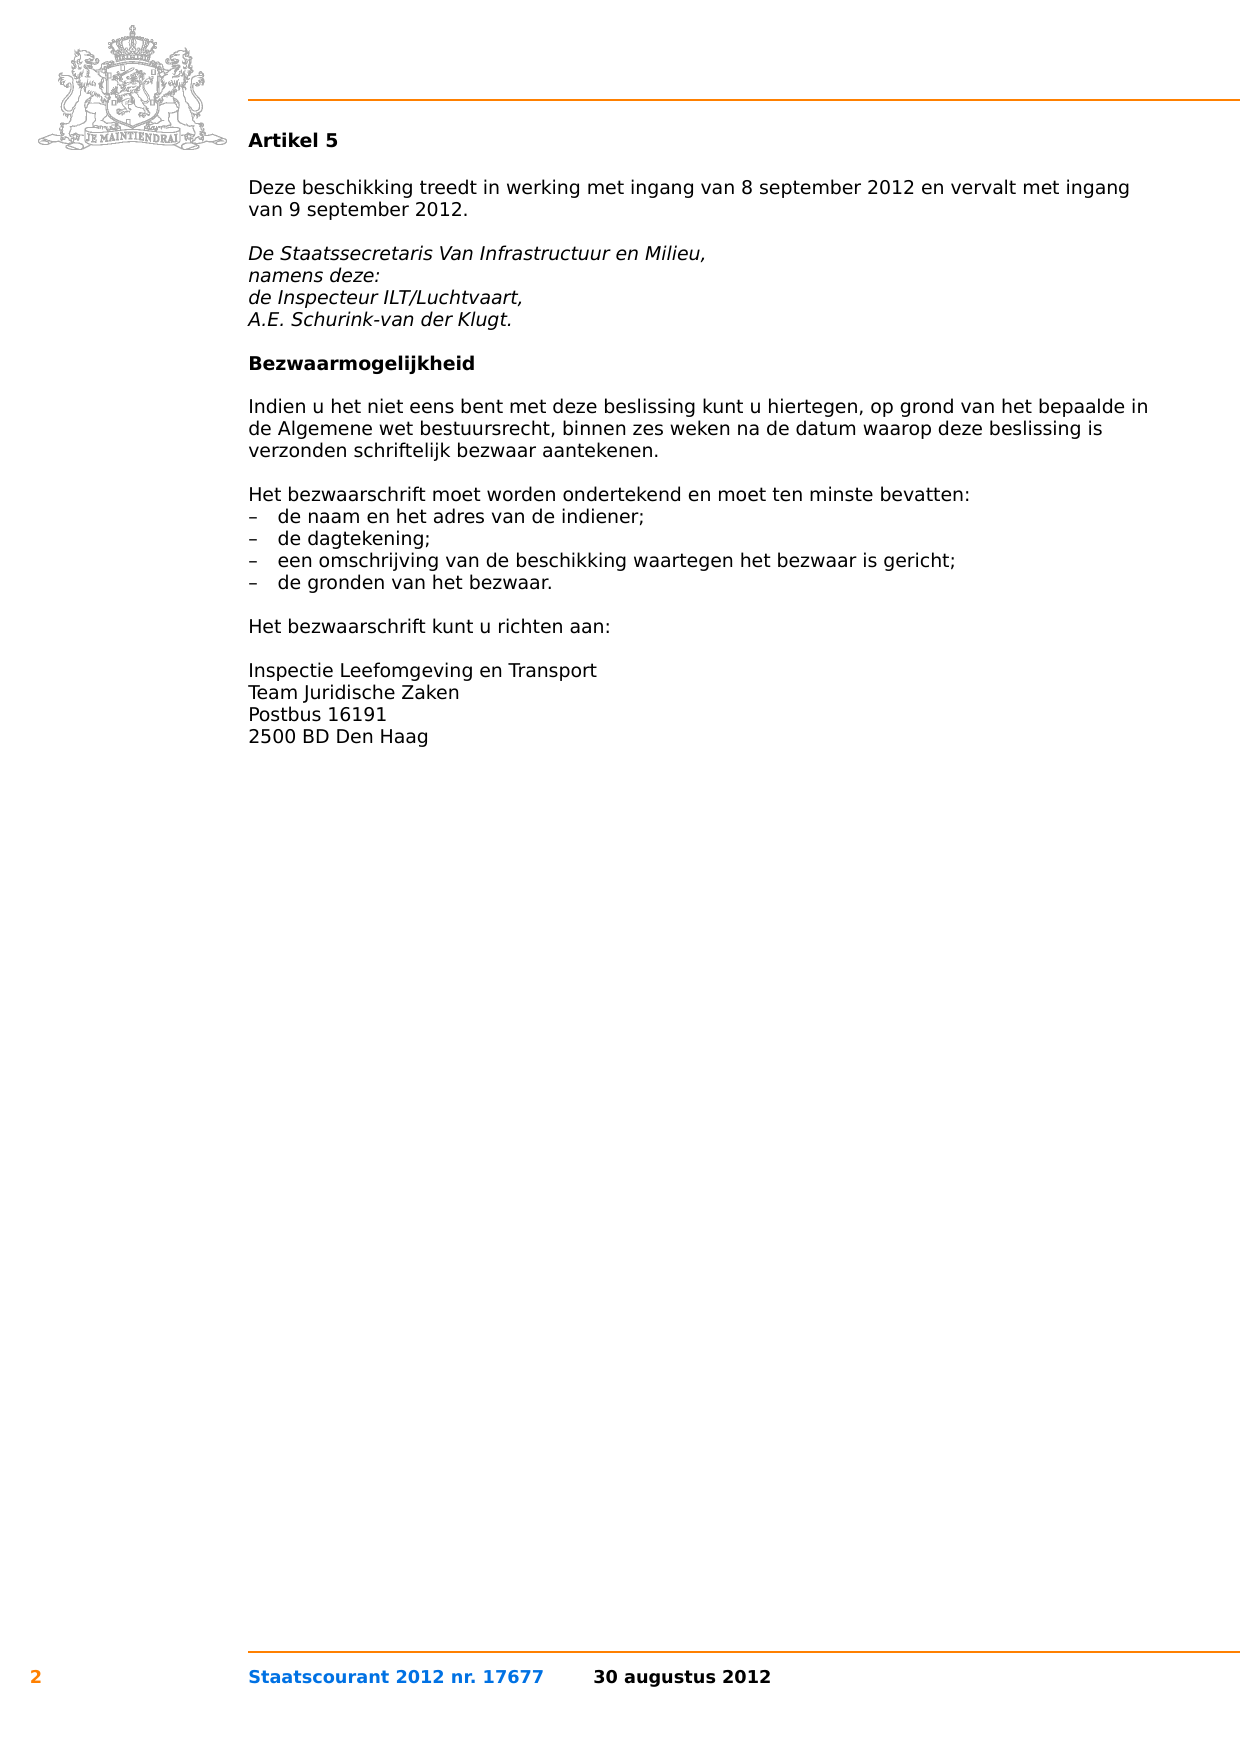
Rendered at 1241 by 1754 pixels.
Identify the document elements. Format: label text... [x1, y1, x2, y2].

picture [38, 25, 227, 150]
subtitle Artikel 5 [248, 130, 1163, 152]
text Team Juridische Zaken [248, 682, 1163, 704]
text Deze beschikking treedt in werking met ingang van 8 september 2012 en vervalt met ingang van 9 september 2012. [248, 177, 1163, 221]
text – de dagtekening; [248, 528, 1163, 550]
text Inspectie Leefomgeving en Transport [248, 660, 1163, 682]
text – de naam en het adres van de indiener; [248, 506, 1163, 528]
text 2500 BD Den Haag [248, 726, 1163, 748]
text – de gronden van het bezwaar. [248, 572, 1163, 594]
text Bezwaarmogelijkheid [248, 352, 1163, 374]
text Indien u het niet eens bent met deze beslissing kunt u hiertegen, op grond van het bepaalde in de Algemene wet bestuursrecht, binnen zes weken na de datum waarop deze beslissing is verzonden schriftelijk bezwaar aantekenen. [248, 396, 1163, 462]
text – een omschrijving van de beschikking waartegen het bezwaar is gericht; [248, 550, 1163, 572]
text Postbus 16191 [248, 704, 1163, 726]
text Het bezwaarschrift kunt u richten aan: [248, 616, 1163, 638]
text De Staatssecretaris Van Infrastructuur en Milieu, namens deze: de Inspecteur ILT/Luchtvaart, A.E. Schurink-van der Klugt. [248, 243, 1163, 331]
text Het bezwaarschrift moet worden ondertekend en moet ten minste bevatten: [248, 484, 1163, 506]
